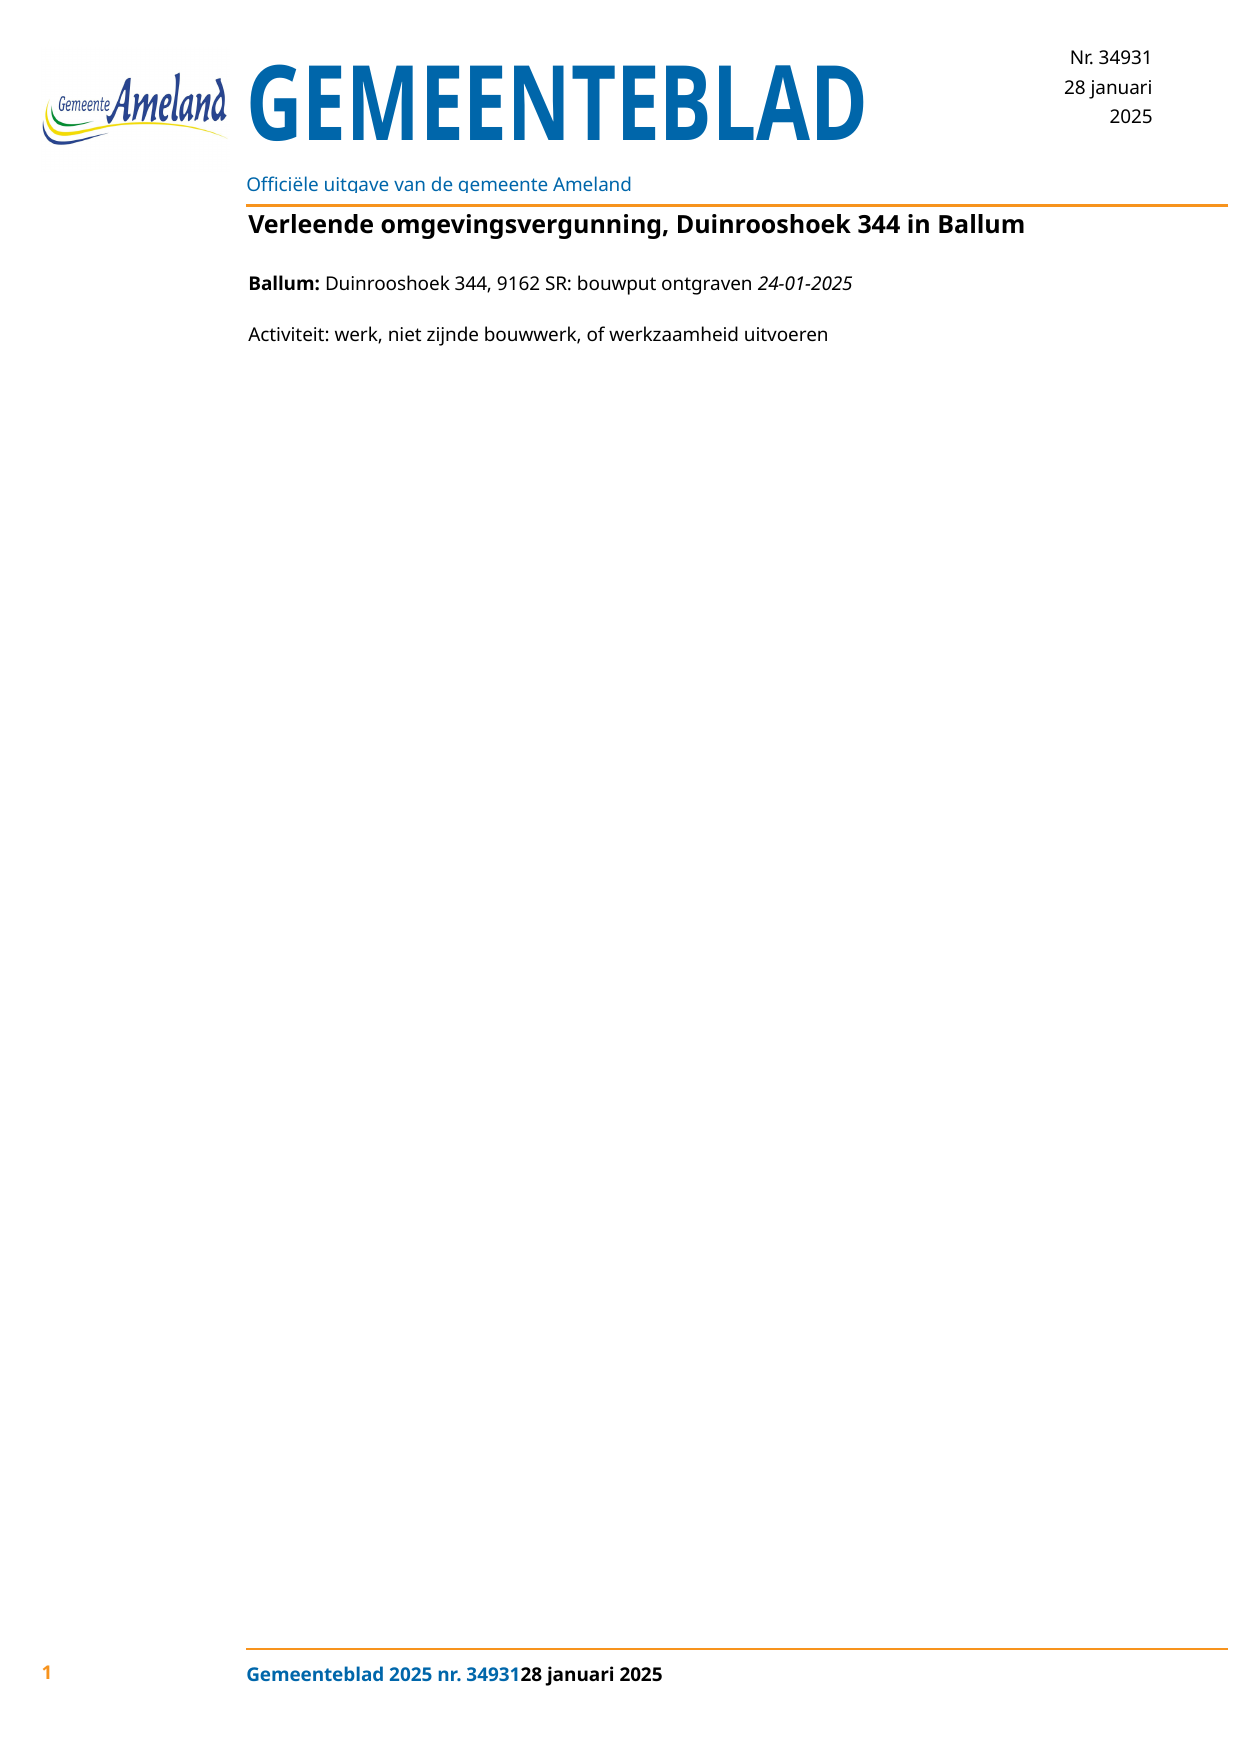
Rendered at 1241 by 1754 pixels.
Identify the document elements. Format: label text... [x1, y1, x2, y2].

text Activiteit: werk, niet zijnde bouwwerk, of werkzaamheid uitvoeren [248, 321, 1152, 346]
text Verleende omgevingsvergunning, Duinrooshoek 344 in Ballum [248, 207, 1152, 241]
picture [41, 47, 231, 172]
text Ballum: Duinrooshoek 344, 9162 SR: bouwput ontgraven 24-01-2025 [248, 270, 1152, 296]
